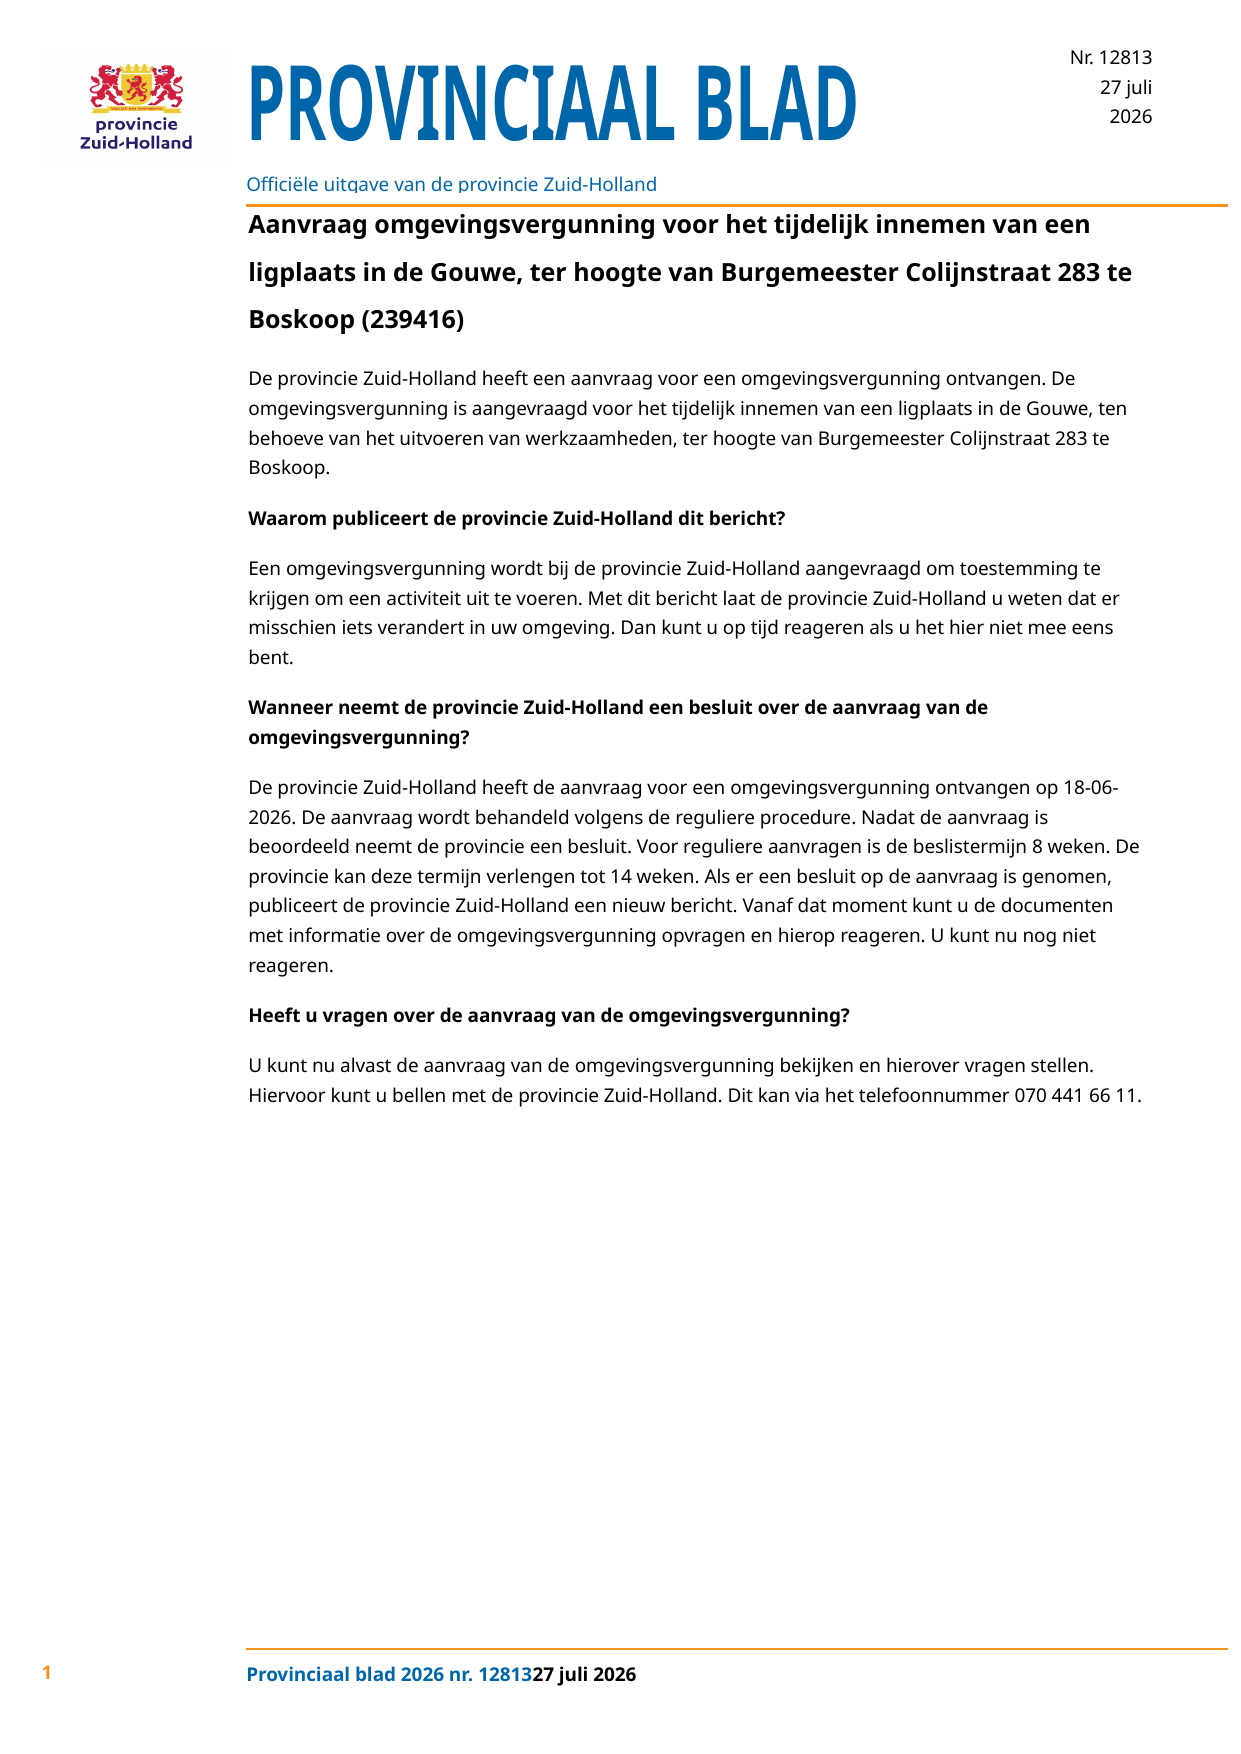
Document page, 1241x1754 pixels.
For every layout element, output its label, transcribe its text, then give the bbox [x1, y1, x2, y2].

text U kunt nu alvast de aanvraag van de omgevingsvergunning bekijken en hierover vragen stellen. Hiervoor kunt u bellen met de provincie Zuid-Holland. Dit kan via het telefoonnummer 070 441 66 11. [248, 1053, 1152, 1108]
text De provincie Zuid-Holland heeft de aanvraag voor een omgevingsvergunning ontvangen op 18-06-2026. De aanvraag wordt behandeld volgens de reguliere procedure. Nadat de aanvraag is beoordeeld neemt de provincie een besluit. Voor reguliere aanvragen is de beslistermijn 8 weken. De provincie kan deze termijn verlengen tot 14 weken. Als er een besluit op de aanvraag is genomen, publiceert de provincie Zuid-Holland een nieuw bericht. Vanaf dat moment kunt u de documenten met informatie over de omgevingsvergunning opvragen en hierop reageren. U kunt nu nog niet reageren. [248, 774, 1152, 977]
text Waarom publiceert de provincie Zuid-Holland dit bericht? [248, 505, 1152, 530]
text Wanneer neemt de provincie Zuid-Holland een besluit over de aanvraag van de omgevingsvergunning? [248, 694, 1152, 749]
picture [41, 47, 231, 172]
text Heeft u vragen over de aanvraag van de omgevingsvergunning? [248, 1002, 1152, 1028]
text Aanvraag omgevingsvergunning voor het tijdelijk innemen van een ligplaats in de Gouwe, ter hoogte van Burgemeester Colijnstraat 283 te Boskoop (239416) [248, 207, 1152, 336]
text De provincie Zuid-Holland heeft een aanvraag voor een omgevingsvergunning ontvangen. De omgevingsvergunning is aangevraagd voor het tijdelijk innemen van een ligplaats in de Gouwe, ten behoeve van het uitvoeren van werkzaamheden, ter hoogte van Burgemeester Colijnstraat 283 te Boskoop. [248, 366, 1152, 480]
text Een omgevingsvergunning wordt bij de provincie Zuid-Holland aangevraagd om toestemming te krijgen om een activiteit uit te voeren. Met dit bericht laat de provincie Zuid-Holland u weten dat er misschien iets verandert in uw omgeving. Dan kunt u op tijd reageren als u het hier niet mee eens bent. [248, 555, 1152, 669]
